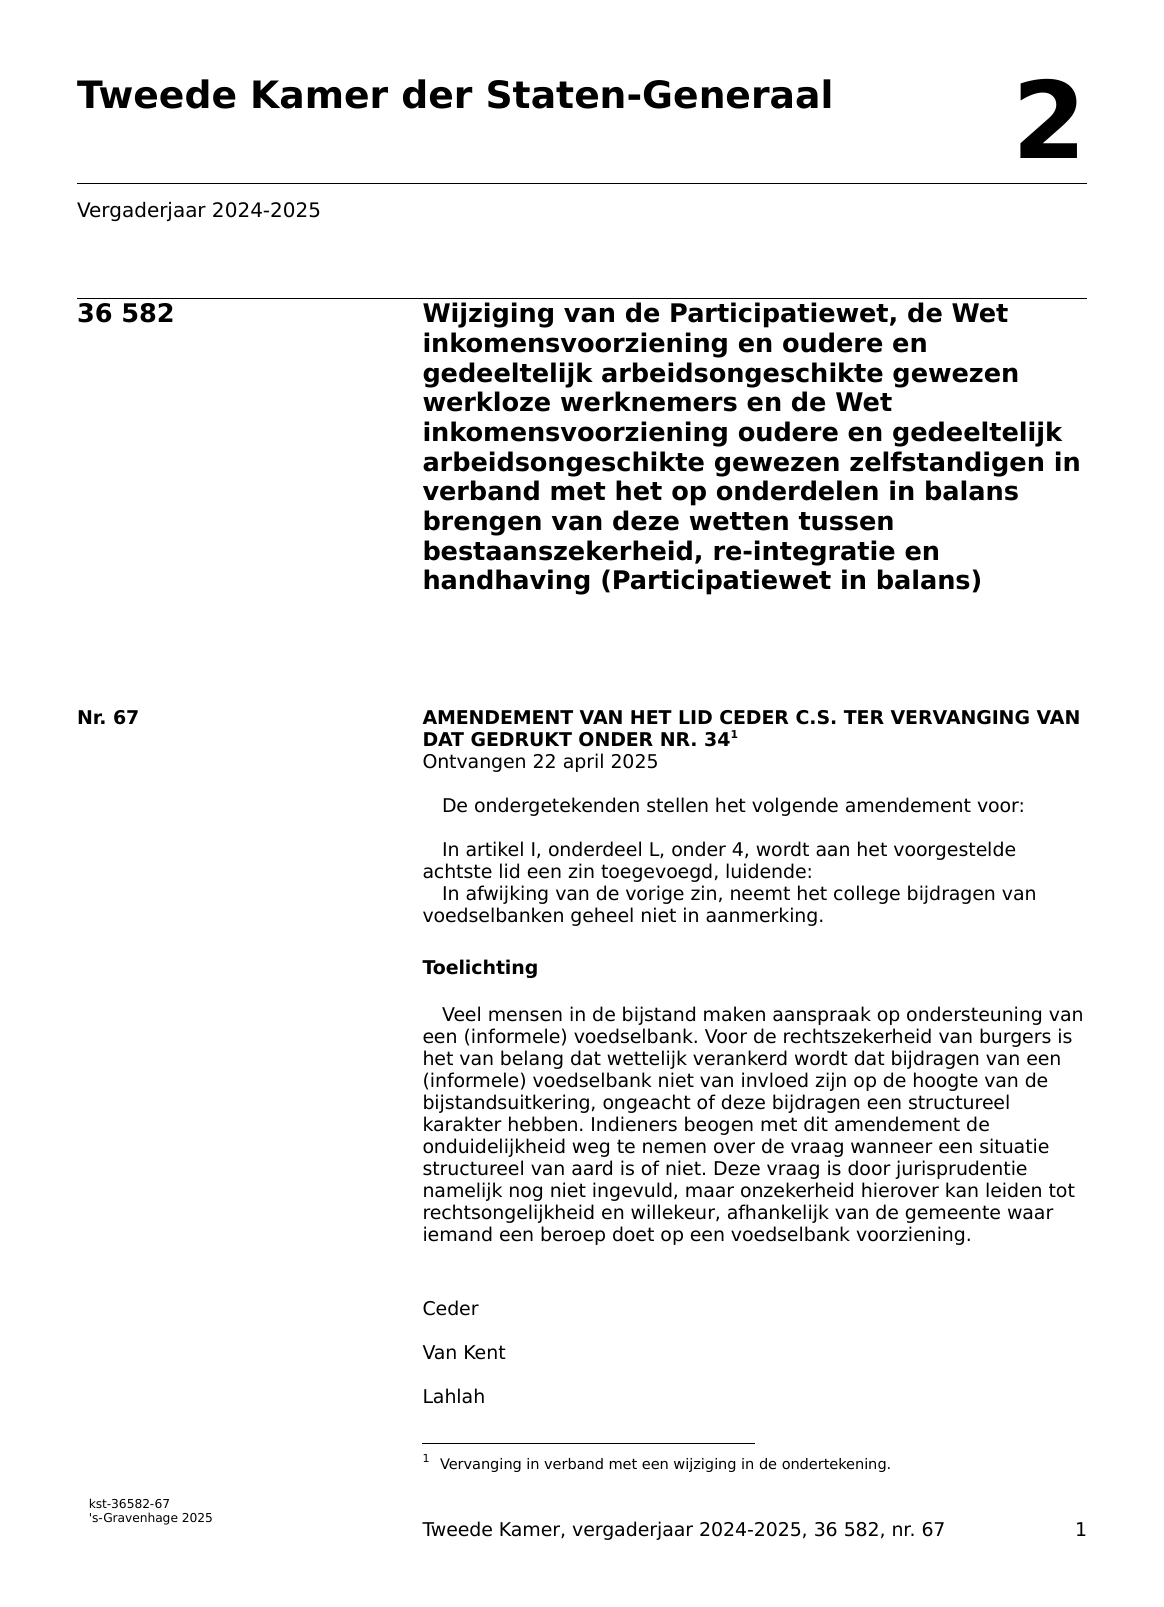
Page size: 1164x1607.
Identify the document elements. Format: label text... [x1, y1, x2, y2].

subtitle 36 582 Wijziging van de Participatiewet, de Wet inkomensvoorziening en oudere en gedeeltelijk arbeidsongeschikte gewezen werkloze werknemers en de Wet inkomensvoorziening oudere en gedeeltelijk arbeidsongeschikte gewezen zelfstandigen in verband met het op onderdelen in balans brengen van deze wetten tussen bestaanszekerheid, re-integratie en handhaving (Participatiewet in balans) [77, 299, 1087, 596]
table_header Tweede Kamer der Staten-Generaal [77, 59, 886, 183]
text kst-36582-67 [88, 1497, 323, 1511]
text In afwijking van de vorige zin, neemt het college bijdragen van voedselbanken geheel niet in aanmerking. [422, 883, 1087, 927]
text De ondergetekenden stellen het volgende amendement voor: [422, 795, 1087, 817]
table_cell Vergaderjaar 2024-2025 [77, 184, 1087, 298]
subtitle Toelichting [422, 957, 1087, 979]
text Ontvangen 22 april 2025 [422, 751, 1087, 773]
text 's-Gravenhage 2025 [88, 1511, 323, 1525]
text Veel mensen in de bijstand maken aanspraak op ondersteuning van een (informele) voedselbank. Voor de rechtszekerheid van burgers is het van belang dat wettelijk verankerd wordt dat bijdragen van een (informele) voedselbank niet van invloed zijn op de hoogte van de bijstandsuitkering, ongeacht of deze bijdragen een structureel karakter hebben. Indieners beogen met dit amendement de onduidelijkheid weg te nemen over de vraag wanneer een situatie structureel van aard is of niet. Deze vraag is door jurisprudentie namelijk nog niet ingevuld, maar onzekerheid hierover kan leiden tot rechtsongelijkheid en willekeur, afhankelijk van de gemeente waar iemand een beroep doet op een voedselbank voorziening. [422, 1004, 1087, 1246]
text Vervanging in verband met een wijziging in de ondertekening. [422, 1452, 1087, 1474]
table_header 2 [886, 59, 1087, 183]
subtitle Nr. 67 AMENDEMENT VAN HET LID CEDER C.S. TER VERVANGING VAN DAT GEDRUKT ONDER NR. 34 [77, 707, 1087, 751]
text Ceder Van Kent Lahlah [422, 1276, 1087, 1408]
text In artikel I, onderdeel L, onder 4, wordt aan het voorgestelde achtste lid een zin toegevoegd, luidende: [422, 839, 1087, 883]
